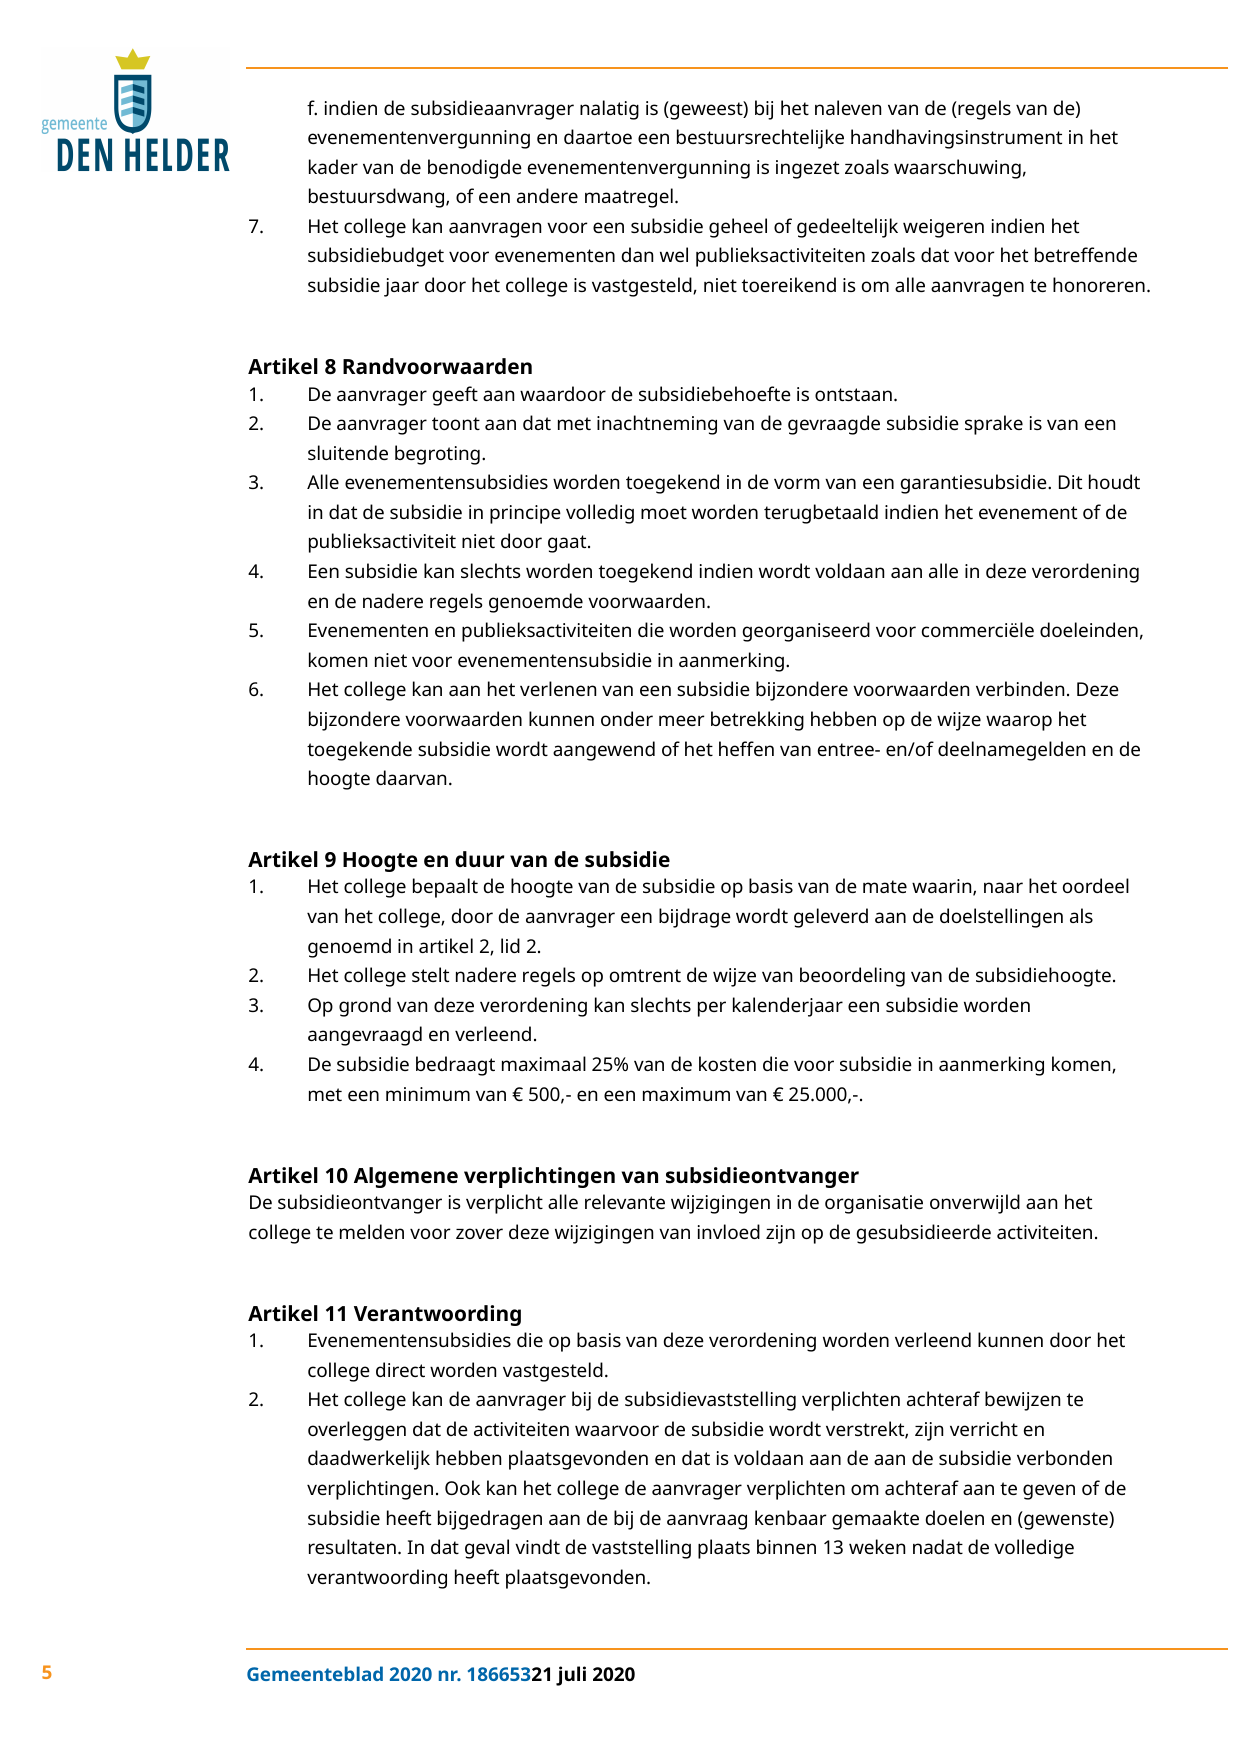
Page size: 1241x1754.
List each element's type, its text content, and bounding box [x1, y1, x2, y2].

picture [220, 160, 224, 172]
picture [182, 144, 187, 165]
picture [41, 47, 231, 172]
list Op grond van deze verordening kan slechts per kalenderjaar een subsidie worden aangevraagd en verleend. [248, 992, 1152, 1047]
text Artikel 11 Verantwoording [248, 1299, 1152, 1327]
list Het college kan aanvragen voor een subsidie geheel of gedeeltelijk weigeren indien het subsidiebudget voor evenementen dan wel publieksactiviteiten zoals dat voor het betreffende subsidie jaar door het college is vastgesteld, niet toereikend is om alle aanvragen te honoreren. [248, 213, 1152, 298]
list Het college kan aan het verlenen van een subsidie bijzondere voorwaarden verbinden. Deze bijzondere voorwaarden kunnen onder meer betrekking hebben op de wijze waarop het toegekende subsidie wordt aangewend of het heffen van entree- en/of deelnamegelden en de hoogte daarvan. [248, 677, 1152, 791]
picture [63, 144, 68, 165]
list Alle evenementensubsidies worden toegekend in de vorm van een garantiesubsidie. Dit houdt in dat de subsidie in principe volledig moet worden terugbetaald indien het evenement of de publieksactiviteit niet door gaat. [248, 469, 1152, 554]
list De subsidie bedraagt maximaal 25% van de kosten die voor subsidie in aanmerking komen, met een minimum van € 500,- en een maximum van € 25.000,-. [248, 1051, 1152, 1107]
picture [130, 157, 135, 172]
list De aanvrager toont aan dat met inachtneming van de gevraagde subsidie sprake is van een sluitende begroting. [248, 410, 1152, 466]
text De subsidieontvanger is verplicht alle relevante wijzigingen in de organisatie onverwijld aan het college te melden voor zover deze wijzigingen van invloed zijn op de gesubsidieerde activiteiten. [248, 1189, 1152, 1244]
list Evenementensubsidies die op basis van deze verordening worden verleend kunnen door het college direct worden vastgesteld. [248, 1327, 1152, 1383]
list Evenementen en publieksactiviteiten die worden georganiseerd voor commerciële doeleinden, komen niet voor evenementensubsidie in aanmerking. [248, 617, 1152, 673]
text Artikel 9 Hoogte en duur van de subsidie [248, 845, 1152, 874]
list Een subsidie kan slechts worden toegekend indien wordt voldaan aan alle in deze verordening en de nadere regels genoemde voorwaarden. [248, 558, 1152, 613]
list Het college stelt nadere regels op omtrent de wijze van beoordeling van de subsidiehoogte. [248, 962, 1152, 988]
text Artikel 8 Randvoorwaarden [248, 352, 1152, 381]
list De aanvrager geeft aan waardoor de subsidiebehoefte is ontstaan. [248, 381, 1152, 406]
picture [100, 154, 106, 172]
list f. indien de subsidieaanvrager nalatig is (geweest) bij het naleven van de (regels van de) evenementenvergunning en daartoe een bestuursrechtelijke handhavingsinstrument in het kader van de benodigde evenementenvergunning is ingezet zoals waarschuwing, bestuursdwang, of een andere maatregel. [248, 95, 1152, 209]
list Het college kan de aanvrager bij de subsidievaststelling verplichten achteraf bewijzen te overleggen dat de activiteiten waarvoor de subsidie wordt verstrekt, zijn verricht en daadwerkelijk hebben plaatsgevonden en dat is voldaan aan de aan de subsidie verbonden verplichtingen. Ook kan het college de aanvrager verplichten om achteraf aan te geven of de subsidie heeft bijgedragen aan de bij de aanvraag kenbaar gemaakte doelen en (gewenste) resultaten. In dat geval vindt de vaststelling plaats binnen 13 weken nadat de volledige verantwoording heeft plaatsgevonden. [248, 1386, 1152, 1590]
text Artikel 10 Algemene verplichtingen van subsidieontvanger [248, 1161, 1152, 1189]
list Het college bepaalt de hoogte van de subsidie op basis van de mate waarin, naar het oordeel van het college, door de aanvrager een bijdrage wordt geleverd aan de doelstellingen als genoemd in artikel 2, lid 2. [248, 874, 1152, 959]
